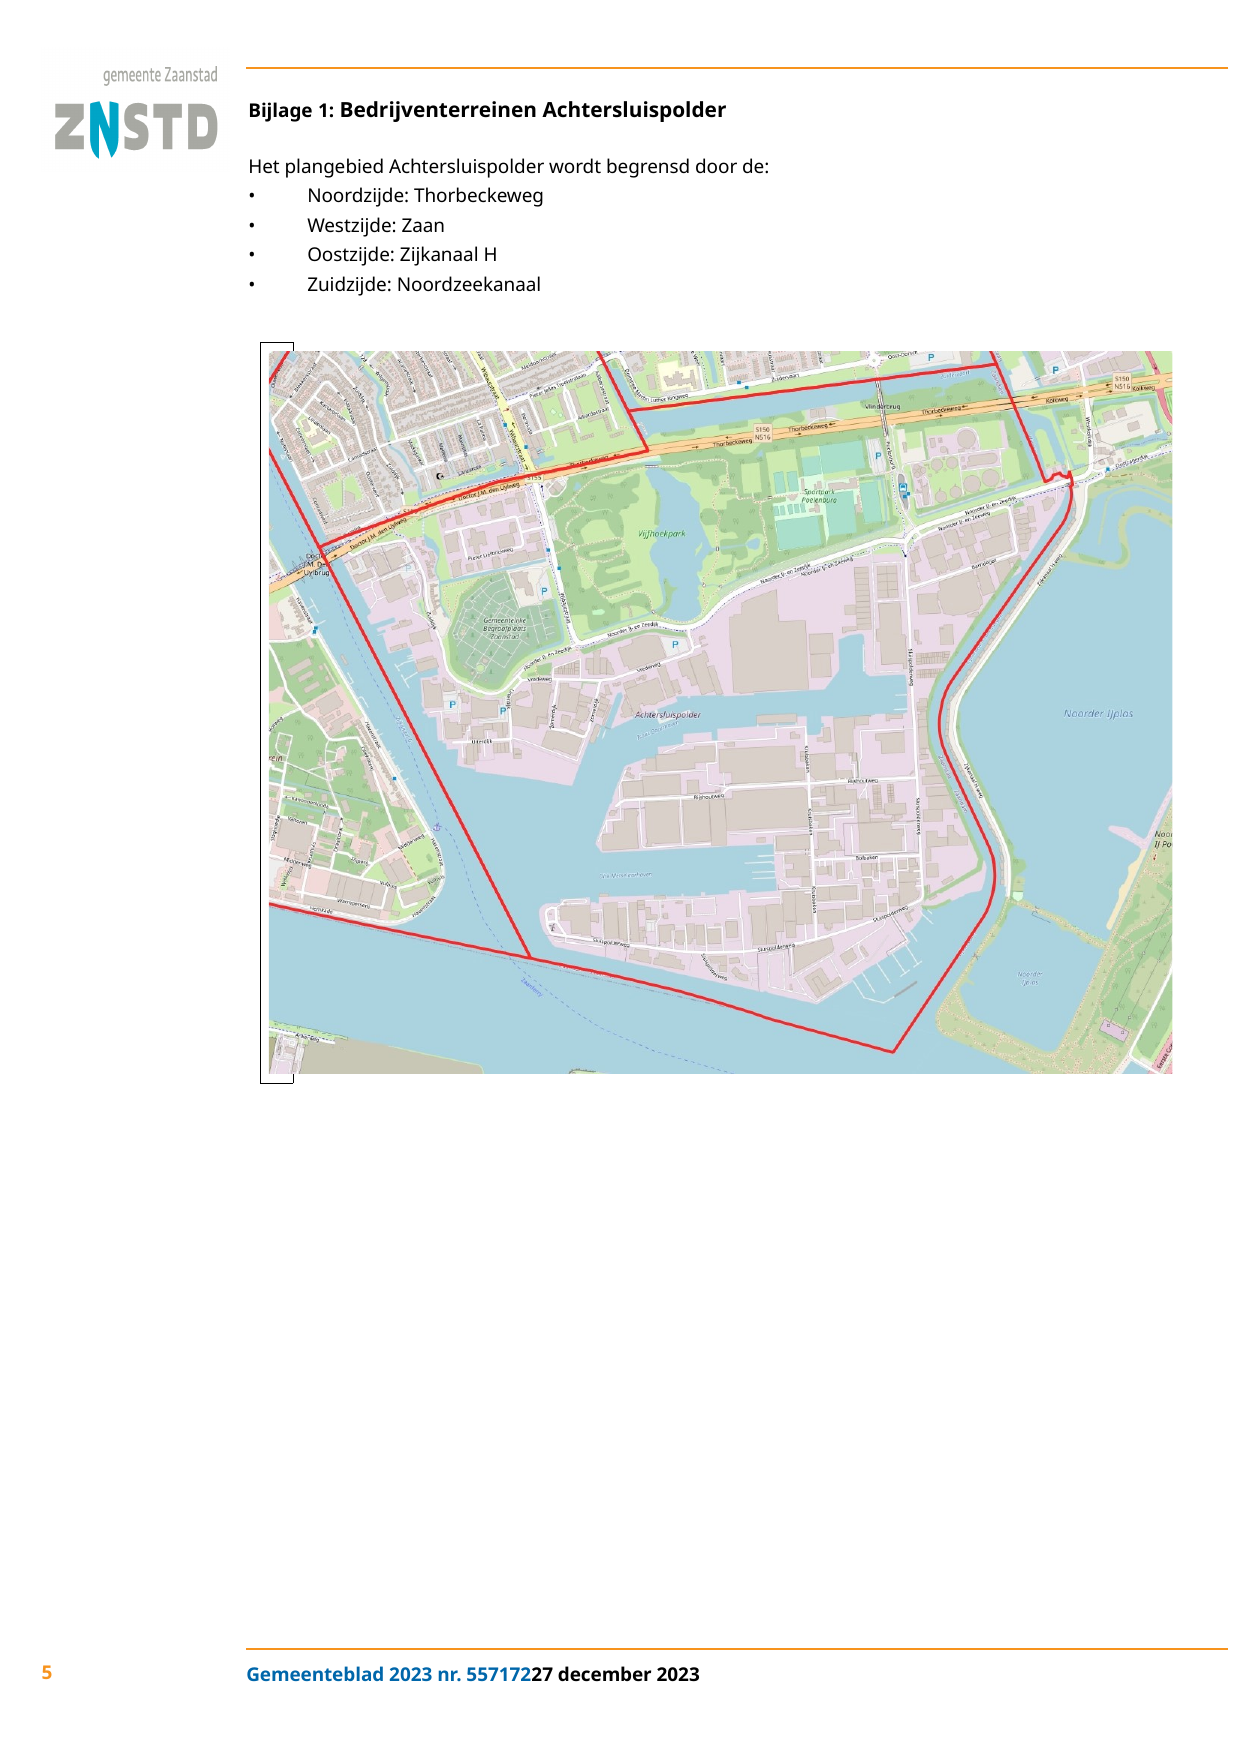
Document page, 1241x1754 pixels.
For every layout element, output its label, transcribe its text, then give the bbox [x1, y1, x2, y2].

text Bijlage 1: Bedrijventerreinen Achtersluispolder [248, 95, 1152, 123]
text Het plangebied Achtersluispolder wordt begrensd door de: [248, 153, 1152, 179]
list Zuidzijde: Noordzeekanaal [248, 271, 1152, 297]
list Oostzijde: Zijkanaal H [248, 242, 1152, 267]
picture [41, 47, 231, 172]
list Westzijde: Zaan [248, 212, 1152, 238]
picture [268, 351, 1173, 1074]
list Noordzijde: Thorbeckeweg [248, 182, 1152, 208]
